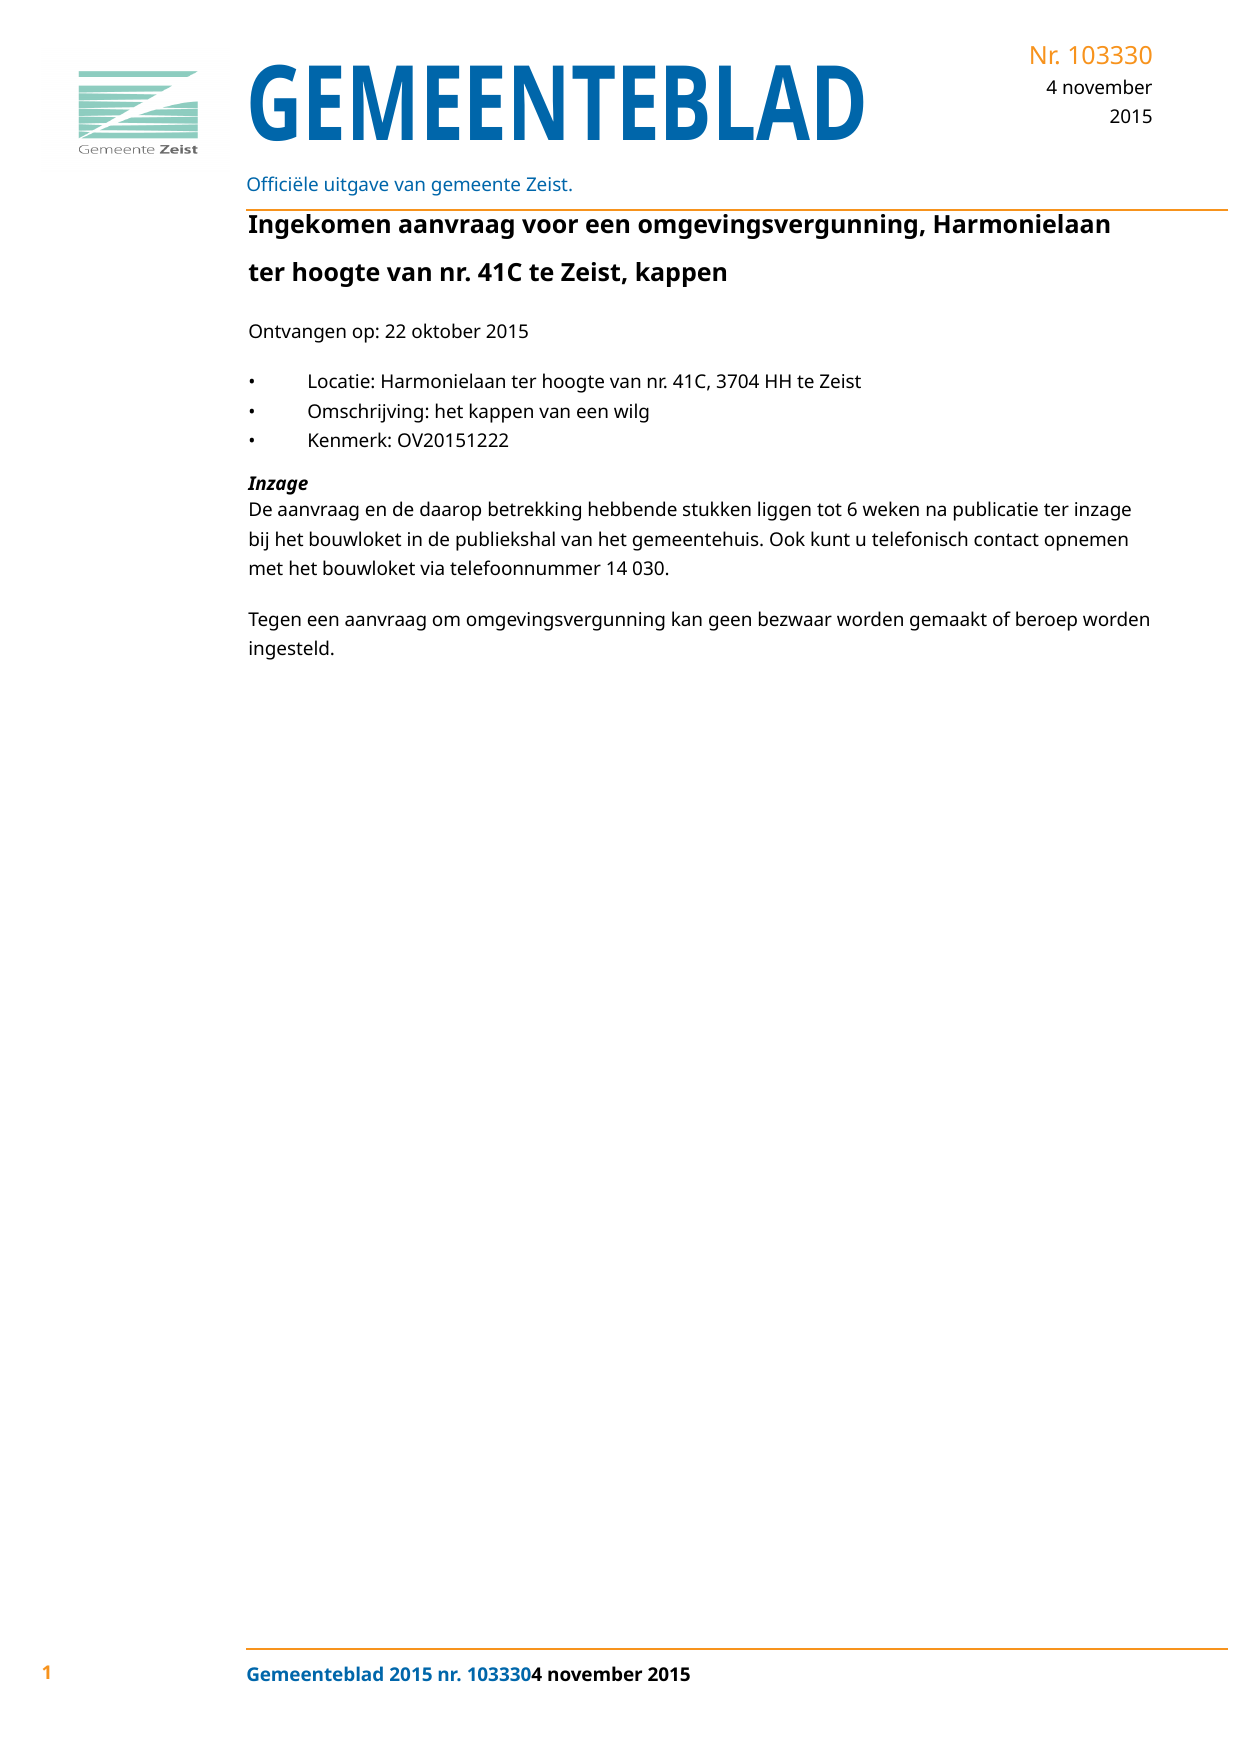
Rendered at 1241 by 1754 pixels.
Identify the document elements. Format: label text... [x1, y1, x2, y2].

text Ontvangen op: 22 oktober 2015 [248, 318, 1152, 344]
text Inzage [248, 471, 1152, 496]
text Ingekomen aanvraag voor een omgevingsvergunning, Harmonielaan ter hoogte van nr. 41C te Zeist, kappen [248, 211, 1152, 288]
text De aanvraag en de daarop betrekking hebbende stukken liggen tot 6 weken na publicatie ter inzage bij het bouwloket in de publiekshal van het gemeentehuis. Ook kunt u telefonisch contact opnemen met het bouwloket via telefoonnummer 14 030. [248, 496, 1152, 581]
list Locatie: Harmonielaan ter hoogte van nr. 41C, 3704 HH te Zeist [248, 368, 1152, 394]
list Kenmerk: OV20151222 [248, 427, 1152, 453]
picture [41, 47, 231, 172]
text Tegen een aanvraag om omgevingsvergunning kan geen bezwaar worden gemaakt of beroep worden ingesteld. [248, 606, 1152, 661]
list Omschrijving: het kappen van een wilg [248, 398, 1152, 424]
